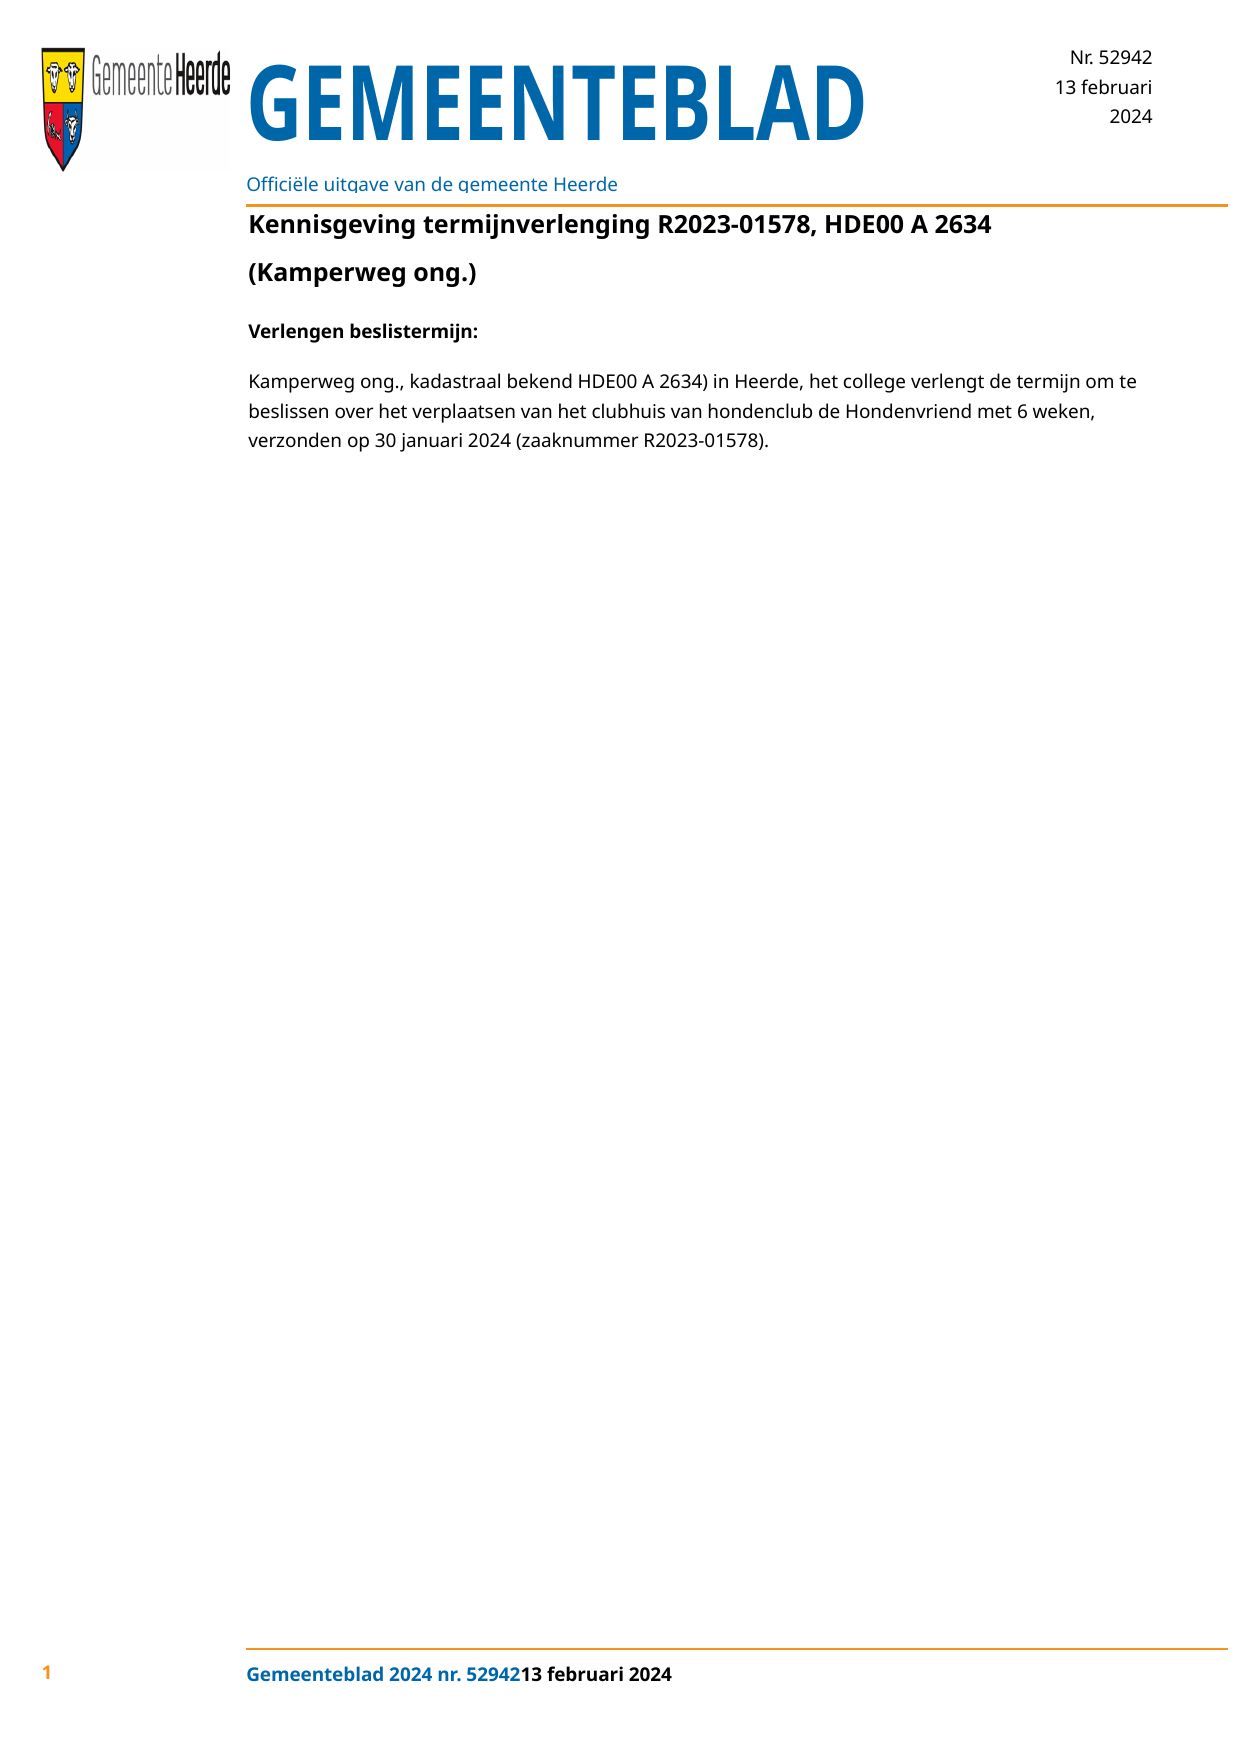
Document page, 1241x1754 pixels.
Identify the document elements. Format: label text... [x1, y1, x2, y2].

text Kennisgeving termijnverlenging R2023-01578, HDE00 A 2634 (Kamperweg ong.) [248, 207, 1152, 288]
picture [41, 47, 231, 172]
text Kamperweg ong., kadastraal bekend HDE00 A 2634) in Heerde, het college verlengt de termijn om te beslissen over het verplaatsen van het clubhuis van hondenclub de Hondenvriend met 6 weken, verzonden op 30 januari 2024 (zaaknummer R2023-01578). [248, 368, 1152, 453]
text Verlengen beslistermijn: [248, 318, 1152, 344]
